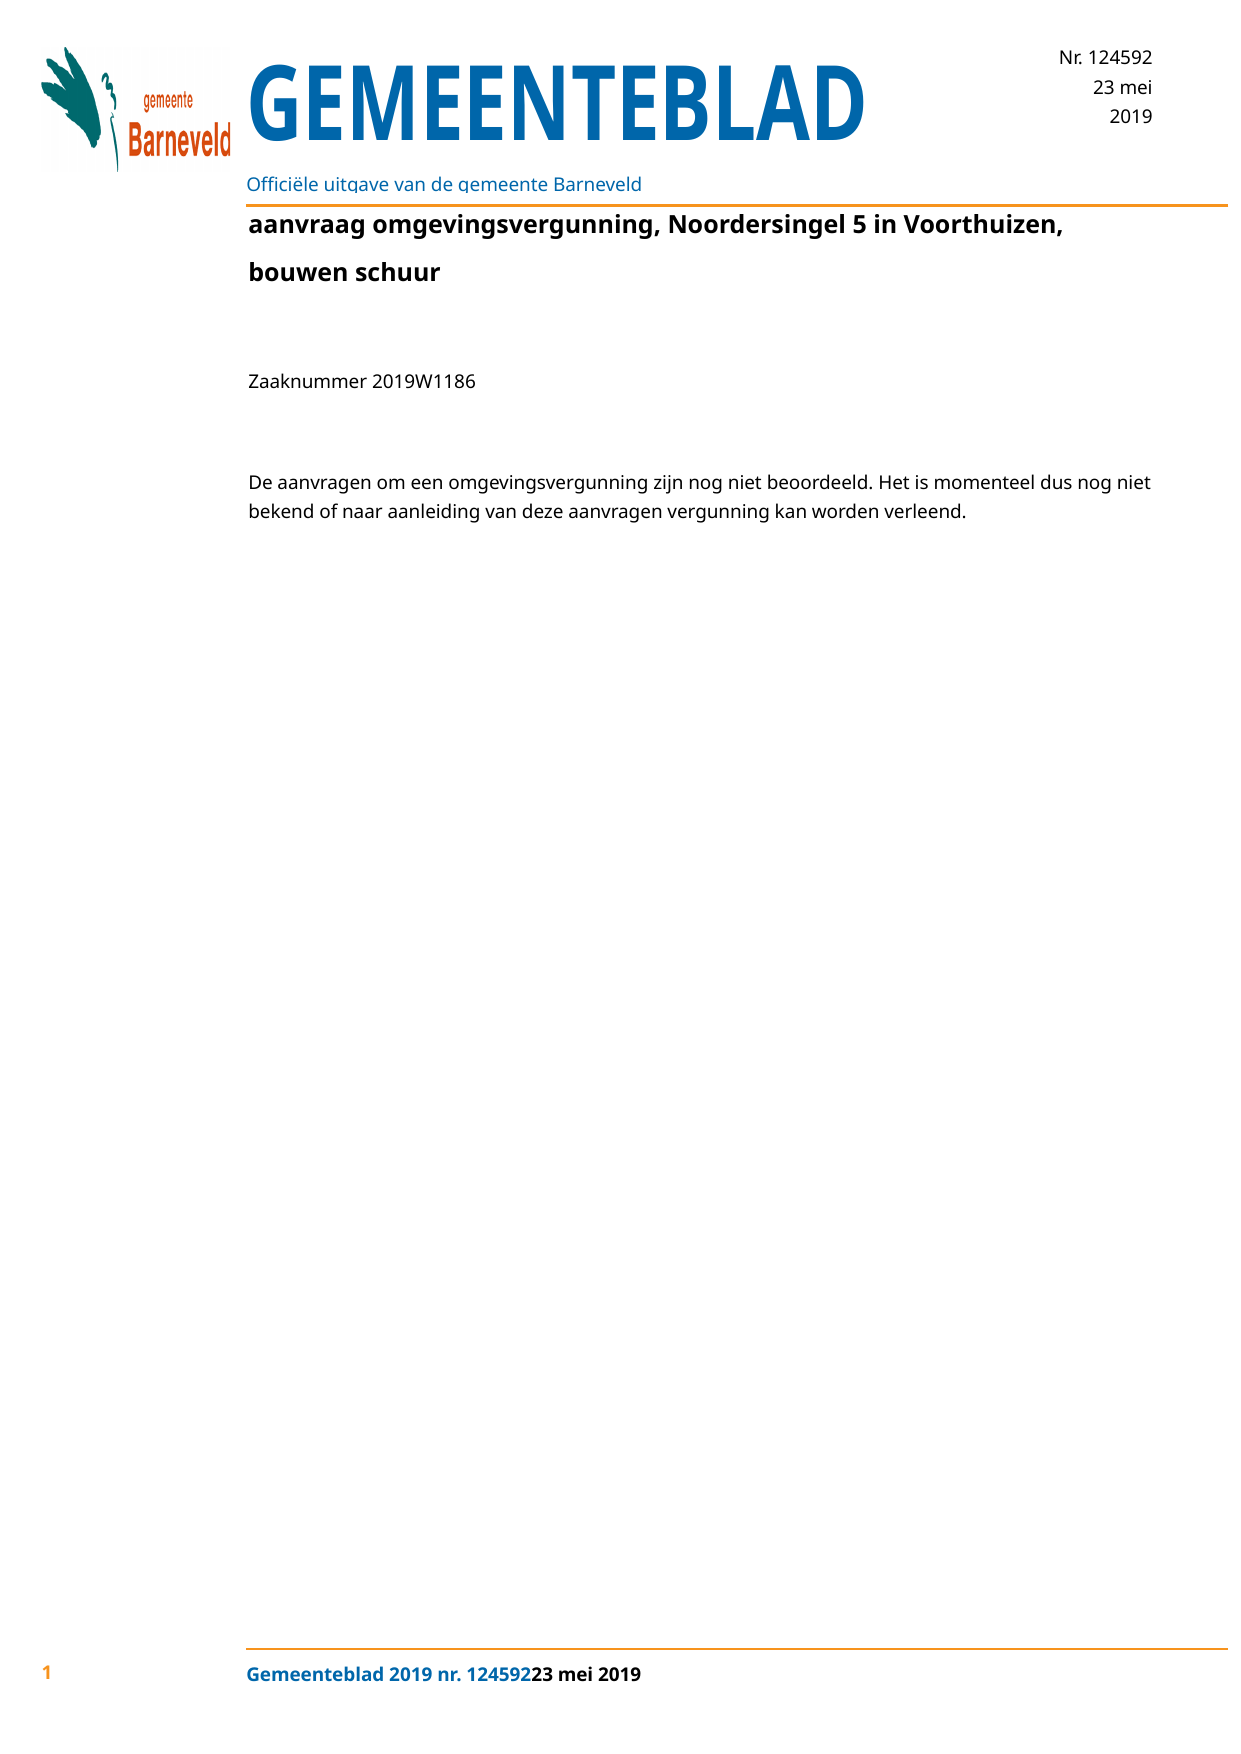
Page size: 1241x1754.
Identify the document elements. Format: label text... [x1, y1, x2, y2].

picture [41, 47, 231, 172]
text De aanvragen om een omgevingsvergunning zijn nog niet beoordeeld. Het is momenteel dus nog niet bekend of naar aanleiding van deze aanvragen vergunning kan worden verleend. [248, 469, 1152, 524]
text Zaaknummer 2019W1186 [248, 368, 1152, 394]
text aanvraag omgevingsvergunning, Noordersingel 5 in Voorthuizen, bouwen schuur [248, 207, 1152, 288]
